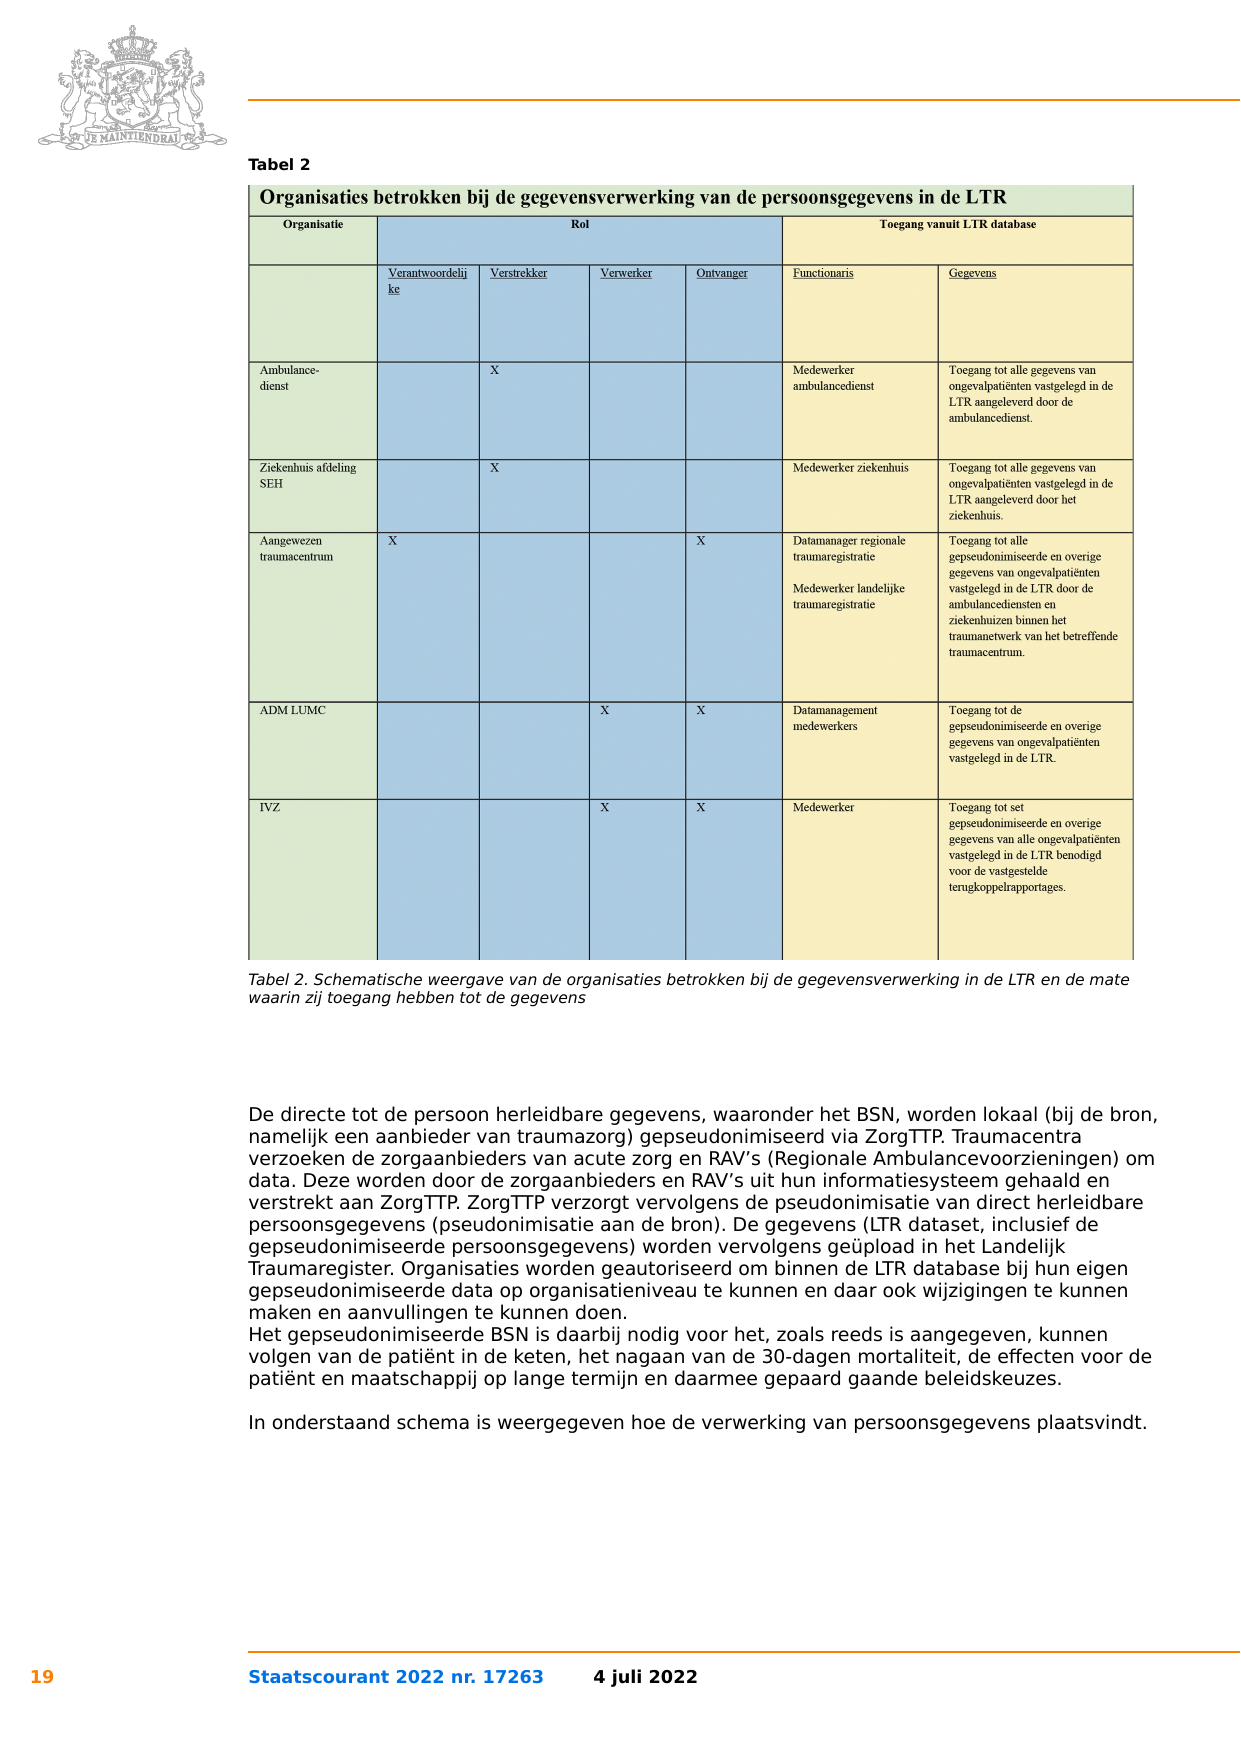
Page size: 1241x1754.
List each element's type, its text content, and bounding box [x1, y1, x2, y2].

text De directe tot de persoon herleidbare gegevens, waaronder het BSN, worden lokaal (bij de bron, namelijk een aanbieder van traumazorg) gepseudonimiseerd via ZorgTTP. Traumacentra verzoeken de zorgaanbieders van acute zorg en RAV’s (Regionale Ambulancevoorzieningen) om data. Deze worden door de zorgaanbieders en RAV’s uit hun informatiesysteem gehaald en verstrekt aan ZorgTTP. ZorgTTP verzorgt vervolgens de pseudonimisatie van direct herleidbare persoonsgegevens (pseudonimisatie aan de bron). De gegevens (LTR dataset, inclusief de gepseudonimiseerde persoonsgegevens) worden vervolgens geüpload in het Landelijk Traumaregister. Organisaties worden geautoriseerd om binnen de LTR database bij hun eigen gepseudonimiseerde data op organisatieniveau te kunnen en daar ook wijzigingen te kunnen maken en aanvullingen te kunnen doen. [248, 1104, 1163, 1324]
text Tabel 2. Schematische weergave van de organisaties betrokken bij de gegevensverwerking in de LTR en de mate waarin zij toegang hebben tot de gegevens [248, 971, 1134, 1007]
picture [38, 25, 227, 150]
picture [248, 185, 1134, 960]
text In onderstaand schema is weergegeven hoe de verwerking van persoonsgegevens plaatsvindt. [248, 1412, 1163, 1434]
text Tabel 2 [248, 156, 1134, 174]
text Het gepseudonimiseerde BSN is daarbij nodig voor het, zoals reeds is aangegeven, kunnen volgen van de patiënt in de keten, het nagaan van de 30-dagen mortaliteit, de effecten voor de patiënt en maatschappij op lange termijn en daarmee gepaard gaande beleidskeuzes. [248, 1324, 1163, 1390]
